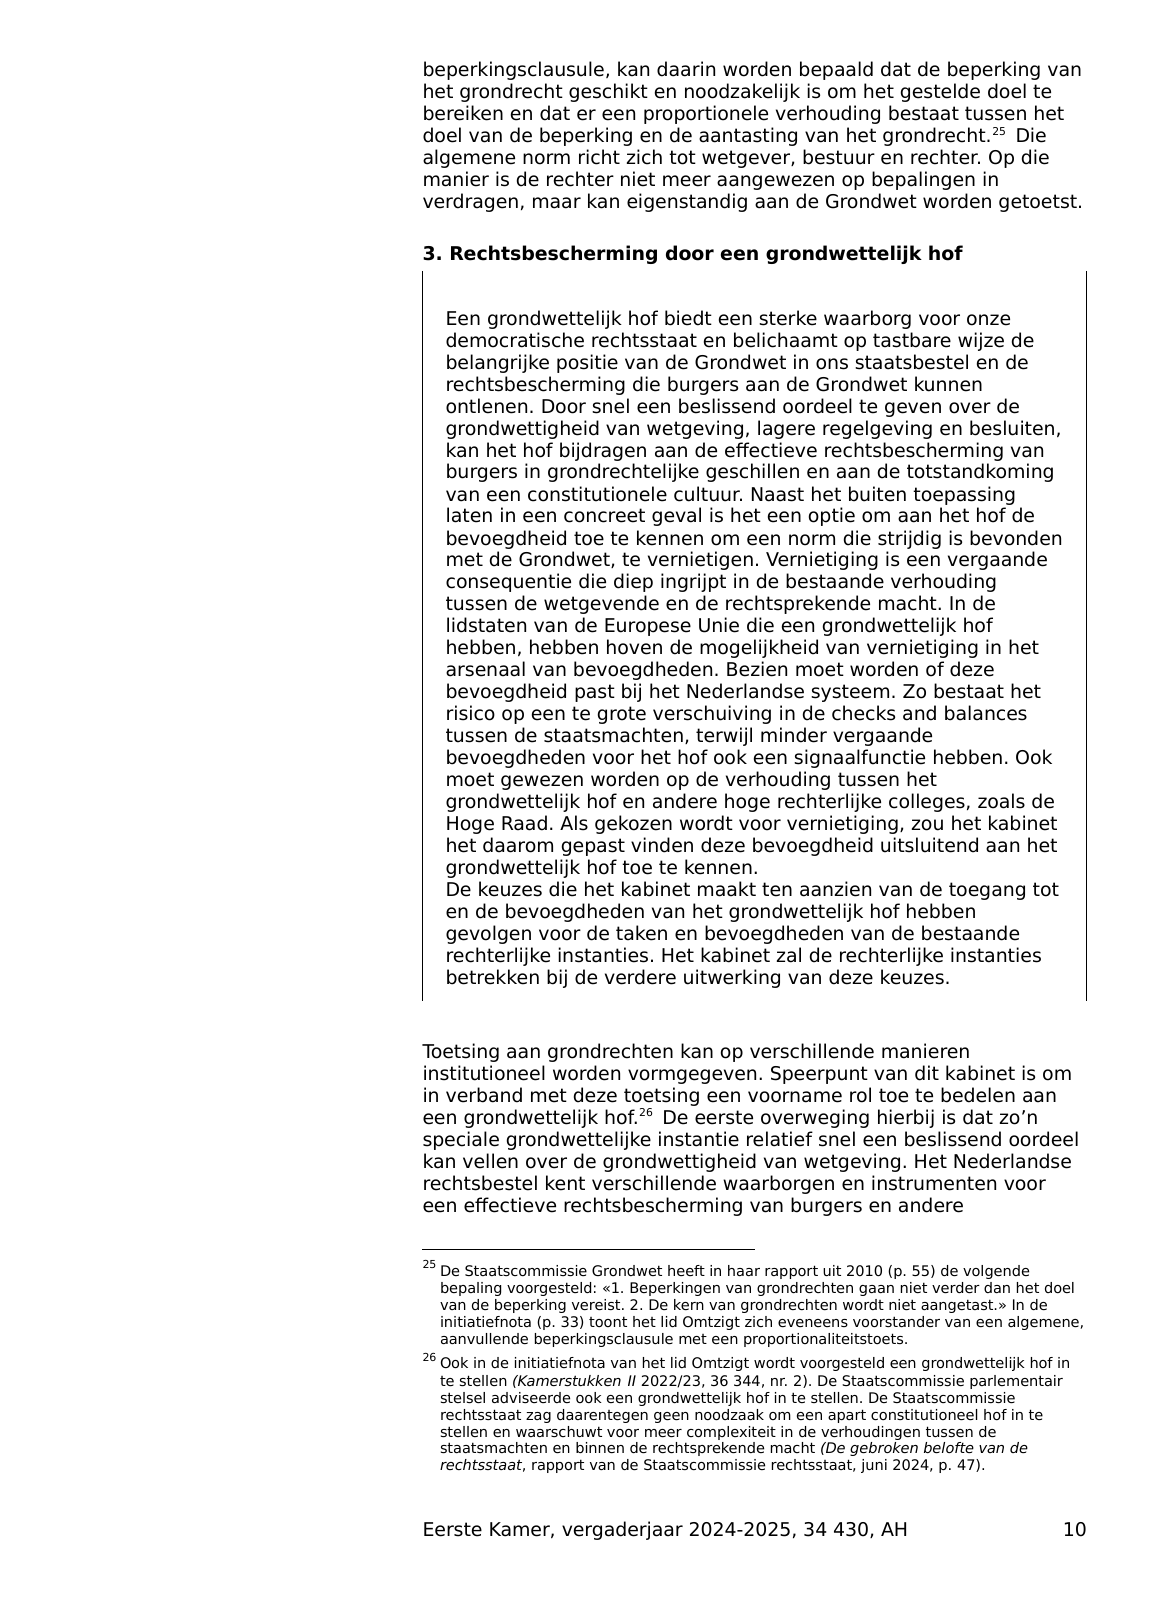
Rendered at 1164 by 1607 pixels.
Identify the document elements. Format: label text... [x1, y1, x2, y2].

table_header Een grondwettelijk hof biedt een sterke waarborg voor onze democratische rechtsstaat en belichaamt op tastbare wijze de belangrijke positie van de Grondwet in ons staatsbestel en de rechtsbescherming die burgers aan de Grondwet kunnen ontlenen. Door snel een beslissend oordeel te geven over de grondwettigheid van wetgeving, lagere regelgeving en besluiten, kan het hof bijdragen aan de effectieve rechtsbescherming van burgers in grondrechtelijke geschillen en aan de totstandkoming van een constitutionele cultuur. Naast het buiten toepassing laten in een concreet geval is het een optie om aan het hof de bevoegdheid toe te kennen om een norm die strijdig is bevonden met de Grondwet, te vernietigen. Vernietiging is een vergaande consequentie die diep ingrijpt in de bestaande verhouding tussen de wetgevende en de rechtsprekende macht. In de lidstaten van de Europese Unie die een grondwettelijk hof hebben, hebben hoven de mogelijkheid van vernietiging in het arsenaal van bevoegdheden. Bezien moet worden of deze bevoegdheid past bij het Nederlandse systeem. Zo bestaat het risico op een te grote verschuiving in de checks and balances tussen de staatsmachten, terwijl minder vergaande bevoegdheden voor het hof ook een signaalfunctie hebben. Ook moet gewezen worden op de verhouding tussen het grondwettelijk hof en andere hoge rechterlijke colleges, zoals de Hoge Raad. Als gekozen wordt voor vernietiging, zou het kabinet het daarom gepast vinden deze bevoegdheid uitsluitend aan het grondwettelijk hof toe te kennen. De keuzes die het kabinet maakt ten aanzien van de toegang tot en de bevoegdheden van het grondwettelijk hof hebben gevolgen voor de taken en bevoegdheden van de bestaande rechterlijke instanties. Het kabinet zal de rechterlijke instanties betrekken bij de verdere uitwerking van deze keuzes. [423, 271, 1086, 1001]
text beperkingsclausule, kan daarin worden bepaald dat de beperking van het grondrecht geschikt en noodzakelijk is om het gestelde doel te bereiken en dat er een proportionele verhouding bestaat tussen het doel van de beperking en de aantasting van het grondrecht. Die algemene norm richt zich tot wetgever, bestuur en rechter. Op die manier is de rechter niet meer aangewezen op bepalingen in verdragen, maar kan eigenstandig aan de Grondwet worden getoetst. [422, 59, 1087, 213]
text Ook in de initiatiefnota van het lid Omtzigt wordt voorgesteld een grondwettelijk hof in te stellen (Kamerstukken II 2022/23, 36 344, nr. 2). De Staatscommissie parlementair stelsel adviseerde ook een grondwettelijk hof in te stellen. De Staatscommissie rechtsstaat zag daarentegen geen noodzaak om een apart constitutioneel hof in te stellen en waarschuwt voor meer complexiteit in de verhoudingen tussen de staatsmachten en binnen de rechtsprekende macht (De gebroken belofte van de rechtsstaat, rapport van de Staatscommissie rechtsstaat, juni 2024, p. 47). [422, 1351, 1087, 1474]
text De Staatscommissie Grondwet heeft in haar rapport uit 2010 (p. 55) de volgende bepaling voorgesteld: «1. Beperkingen van grondrechten gaan niet verder dan het doel van de beperking vereist. 2. De kern van grondrechten wordt niet aangetast.» In de initiatiefnota (p. 33) toont het lid Omtzigt zich eveneens voorstander van een algemene, aanvullende beperkingsclausule met een proportionaliteitstoets. [422, 1258, 1087, 1348]
subtitle 3. Rechtsbescherming door een grondwettelijk hof [422, 243, 1087, 265]
text Toetsing aan grondrechten kan op verschillende manieren institutioneel worden vormgegeven. Speerpunt van dit kabinet is om in verband met deze toetsing een voorname rol toe te bedelen aan een grondwettelijk hof. De eerste overweging hierbij is dat zo’n speciale grondwettelijke instantie relatief snel een beslissend oordeel kan vellen over de grondwettigheid van wetgeving. Het Nederlandse rechtsbestel kent verschillende waarborgen en instrumenten voor een effectieve rechtsbescherming van burgers en andere [422, 1041, 1087, 1216]
